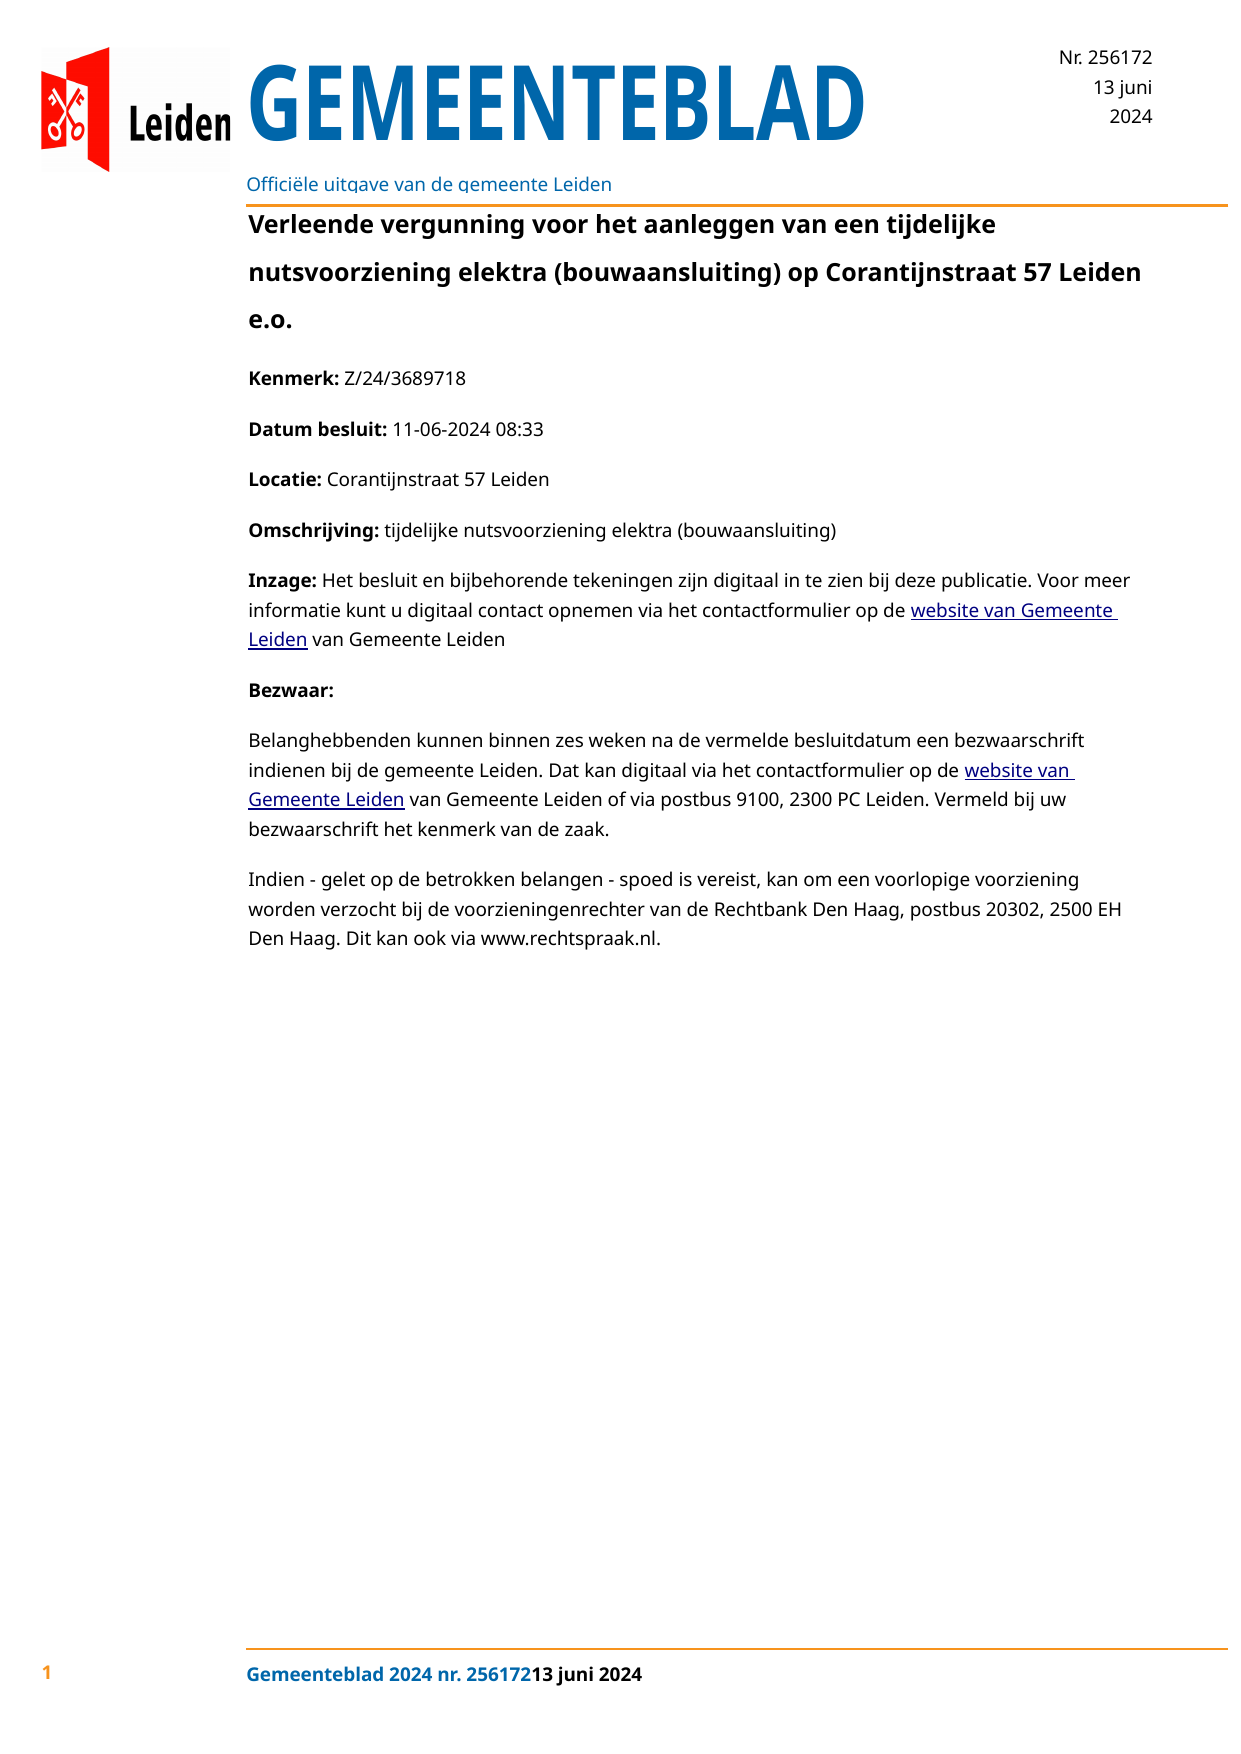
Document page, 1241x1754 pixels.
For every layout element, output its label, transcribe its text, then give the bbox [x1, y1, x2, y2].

text Omschrijving: tijdelijke nutsvoorziening elektra (bouwaansluiting) [248, 517, 1152, 542]
text Locatie: Corantijnstraat 57 Leiden [248, 466, 1152, 492]
text Datum besluit: 11-06-2024 08:33 [248, 416, 1152, 442]
picture [41, 47, 231, 172]
text Inzage: Het besluit en bijbehorende tekeningen zijn digitaal in te zien bij deze publicatie. Voor meer informatie kunt u digitaal contact opnemen via het contactformulier op de website van Gemeente Leiden van Gemeente Leiden [248, 567, 1152, 652]
text Verleende vergunning voor het aanleggen van een tijdelijke nutsvoorziening elektra (bouwaansluiting) op Corantijnstraat 57 Leiden e.o. [248, 207, 1152, 336]
text Indien - gelet op de betrokken belangen - spoed is vereist, kan om een voorlopige voorziening worden verzocht bij de voorzieningenrechter van de Rechtbank Den Haag, postbus 20302, 2500 EH Den Haag. Dit kan ook via www.rechtspraak.nl. [248, 866, 1152, 951]
text Bezwaar: [248, 677, 1152, 702]
text Belanghebbenden kunnen binnen zes weken na de vermelde besluitdatum een bezwaarschrift indienen bij de gemeente Leiden. Dat kan digitaal via het contactformulier op de website van Gemeente Leiden van Gemeente Leiden of via postbus 9100, 2300 PC Leiden. Vermeld bij uw bezwaarschrift het kenmerk van de zaak. [248, 727, 1152, 842]
text Kenmerk: Z/24/3689718 [248, 366, 1152, 391]
